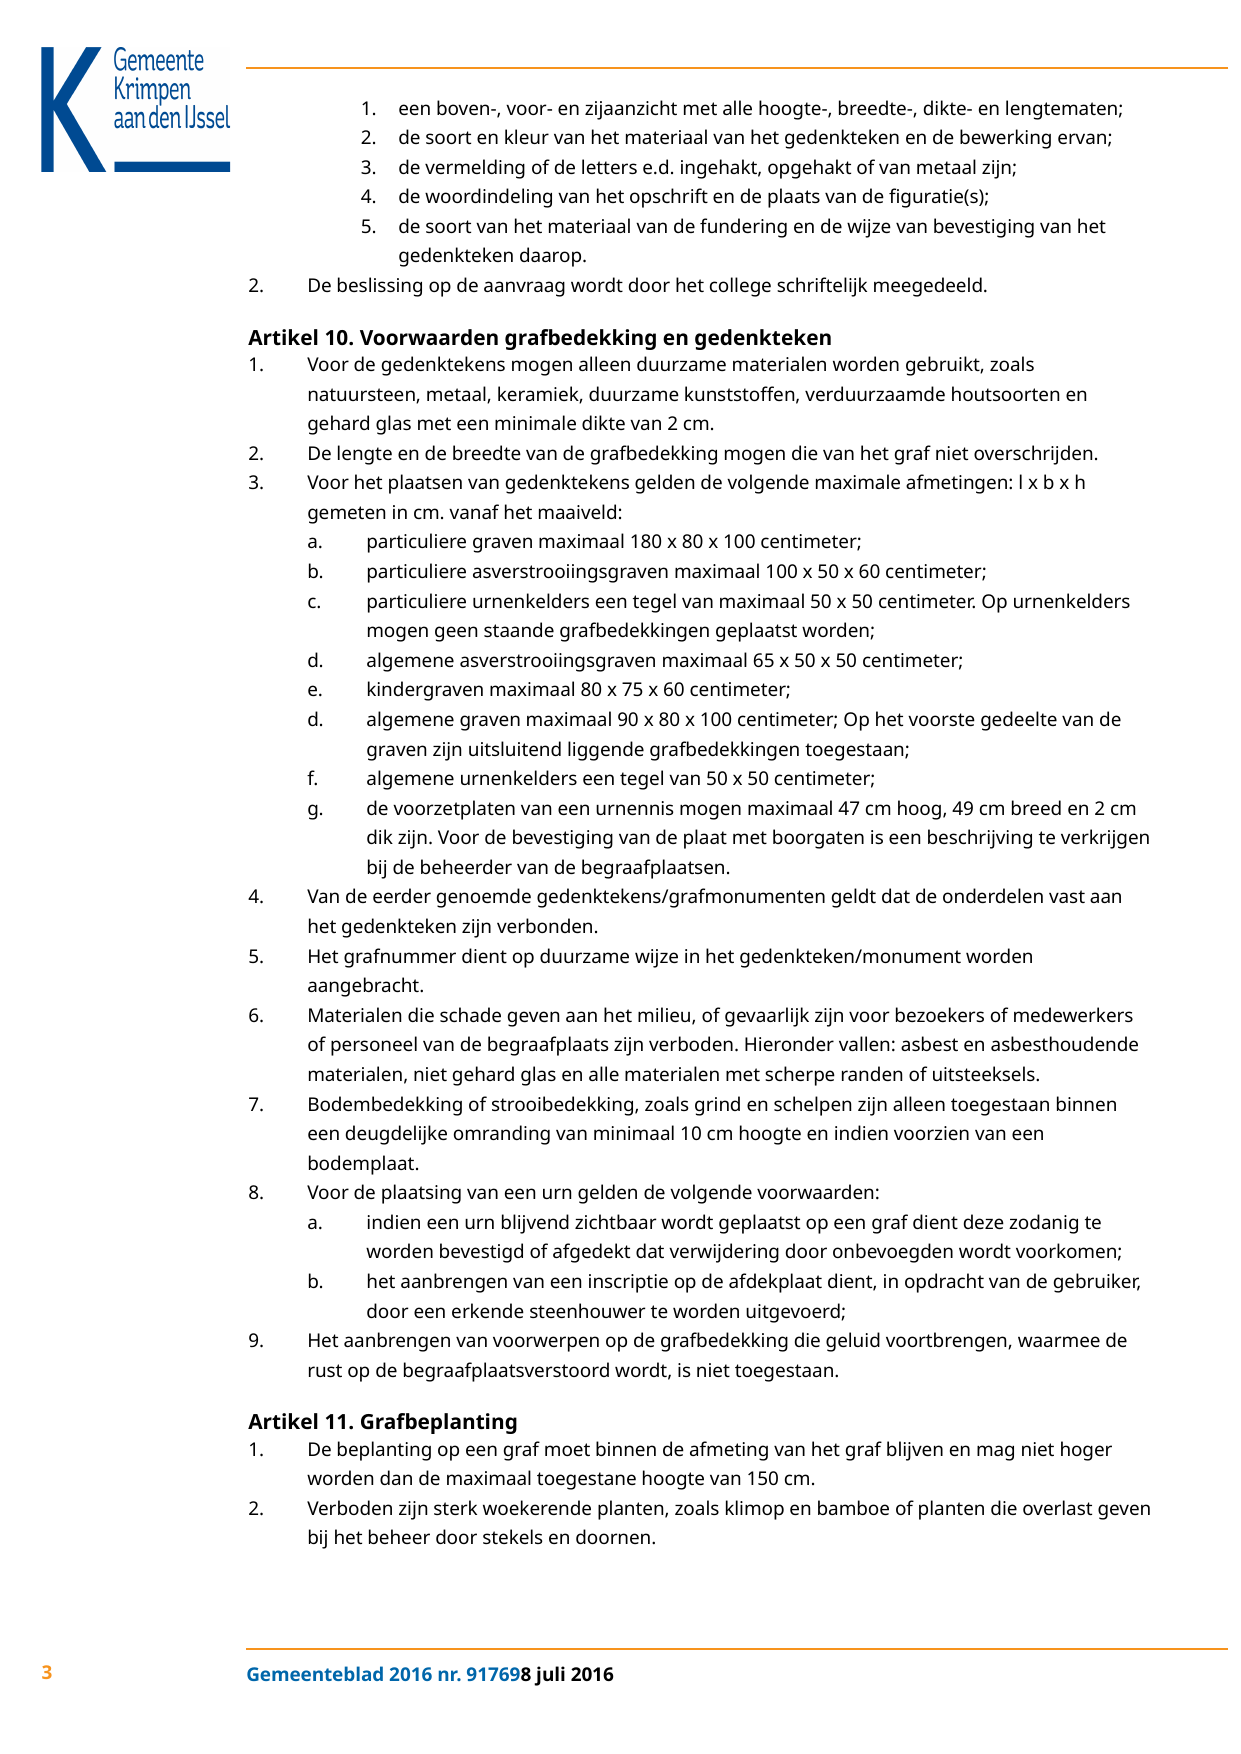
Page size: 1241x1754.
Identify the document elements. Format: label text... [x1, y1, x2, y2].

list Bodembedekking of strooibedekking, zoals grind en schelpen zijn alleen toegestaan binnen een deugdelijke omranding van minimaal 10 cm hoogte en indien voorzien van een bodemplaat. [248, 1091, 1152, 1176]
list indien een urn blijvend zichtbaar wordt geplaatst op een graf dient deze zodanig te worden bevestigd of afgedekt dat verwijdering door onbevoegden wordt voorkomen; [307, 1209, 1152, 1264]
list de soort van het materiaal van de fundering en de wijze van bevestiging van het [361, 213, 1152, 239]
list Verboden zijn sterk woekerende planten, zoals klimop en bamboe of planten die overlast geven bij het beheer door stekels en doornen. [248, 1495, 1152, 1550]
text Artikel 11. Grafbeplanting [248, 1407, 1152, 1436]
list Materialen die schade geven aan het milieu, of gevaarlijk zijn voor bezoekers of medewerkers of personeel van de begraafplaats zijn verboden. Hieronder vallen: asbest en asbesthoudende materialen, niet gehard glas en alle materialen met scherpe randen of uitsteeksels. [248, 1002, 1152, 1087]
list de voorzetplaten van een urnennis mogen maximaal 47 cm hoog, 49 cm breed en 2 cm dik zijn. Voor de bevestiging van de plaat met boorgaten is een beschrijving te verkrijgen bij de beheerder van de begraafplaatsen. [307, 795, 1152, 880]
text Artikel 10. Voorwaarden grafbedekking en gedenkteken [248, 323, 1152, 351]
list algemene urnenkelders een tegel van 50 x 50 centimeter; [307, 765, 1152, 791]
list een boven-, voor- en zijaanzicht met alle hoogte-, breedte-, dikte- en lengtematen; [361, 95, 1152, 121]
list De lengte en de breedte van de grafbedekking mogen die van het graf niet overschrijden. [248, 440, 1152, 466]
list particuliere urnenkelders een tegel van maximaal 50 x 50 centimeter. Op urnenkelders mogen geen staande grafbedekkingen geplaatst worden; [307, 588, 1152, 643]
list Voor de plaatsing van een urn gelden de volgende voorwaarden: [248, 1179, 1152, 1205]
list de woordindeling van het opschrift en de plaats van de figuratie(s); [361, 183, 1152, 209]
list de soort en kleur van het materiaal van het gedenkteken en de bewerking ervan; [361, 124, 1152, 150]
list De beslissing op de aanvraag wordt door het college schriftelijk meegedeeld. [248, 272, 1152, 298]
list particuliere asverstrooiingsgraven maximaal 100 x 50 x 60 centimeter; [307, 558, 1152, 584]
list algemene graven maximaal 90 x 80 x 100 centimeter; Op het voorste gedeelte van de graven zijn uitsluitend liggende grafbedekkingen toegestaan; [307, 706, 1152, 761]
list Voor de gedenktekens mogen alleen duurzame materialen worden gebruikt, zoals natuursteen, metaal, keramiek, duurzame kunststoffen, verduurzaamde houtsoorten en gehard glas met een minimale dikte van 2 cm. [248, 351, 1152, 436]
list Het aanbrengen van voorwerpen op de grafbedekking die geluid voortbrengen, waarmee de rust op de begraafplaatsverstoord wordt, is niet toegestaan. [248, 1327, 1152, 1383]
list het aanbrengen van een inscriptie op de afdekplaat dient, in opdracht van de gebruiker, door een erkende steenhouwer te worden uitgevoerd; [307, 1268, 1152, 1323]
list particuliere graven maximaal 180 x 80 x 100 centimeter; [307, 529, 1152, 554]
list algemene asverstrooiingsgraven maximaal 65 x 50 x 50 centimeter; [307, 647, 1152, 673]
list Van de eerder genoemde gedenktekens/grafmonumenten geldt dat de onderdelen vast aan het gedenkteken zijn verbonden. [248, 884, 1152, 939]
list gedenkteken daarop. [361, 243, 1152, 268]
list Het grafnummer dient op duurzame wijze in het gedenkteken/monument worden aangebracht. [248, 943, 1152, 998]
picture [41, 47, 231, 172]
list kindergraven maximaal 80 x 75 x 60 centimeter; [307, 677, 1152, 702]
list De beplanting op een graf moet binnen de afmeting van het graf blijven en mag niet hoger worden dan de maximaal toegestane hoogte van 150 cm. [248, 1436, 1152, 1491]
list Voor het plaatsen van gedenktekens gelden de volgende maximale afmetingen: l x b x h gemeten in cm. vanaf het maaiveld: [248, 469, 1152, 525]
list de vermelding of de letters e.d. ingehakt, opgehakt of van metaal zijn; [361, 154, 1152, 180]
